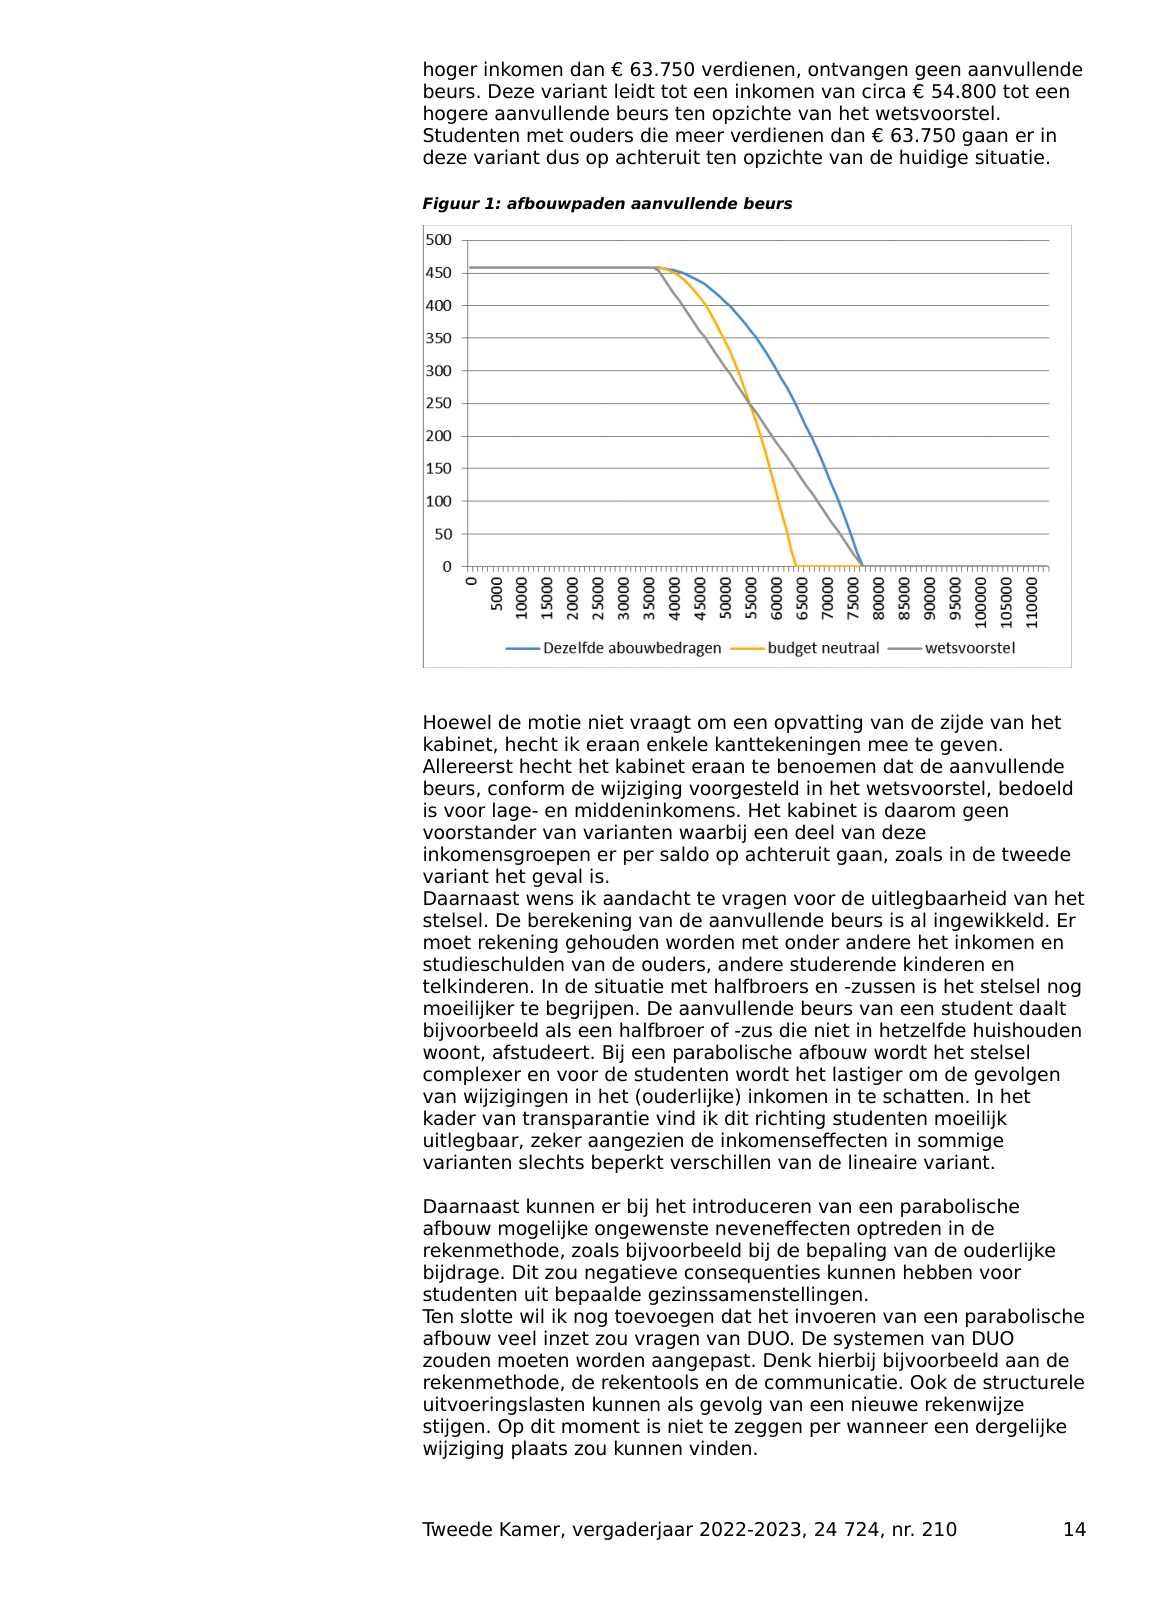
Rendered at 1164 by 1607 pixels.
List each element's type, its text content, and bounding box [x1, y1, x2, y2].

text Hoewel de motie niet vraagt om een opvatting van de zijde van het kabinet, hecht ik eraan enkele kanttekeningen mee te geven. Allereerst hecht het kabinet eraan te benoemen dat de aanvullende beurs, conform de wijziging voorgesteld in het wetsvoorstel, bedoeld is voor lage- en middeninkomens. Het kabinet is daarom geen voorstander van varianten waarbij een deel van deze inkomensgroepen er per saldo op achteruit gaan, zoals in de tweede variant het geval is. [422, 712, 1087, 888]
text Daarnaast kunnen er bij het introduceren van een parabolische afbouw mogelijke ongewenste neveneffecten optreden in de rekenmethode, zoals bijvoorbeeld bij de bepaling van de ouderlijke bijdrage. Dit zou negatieve consequenties kunnen hebben voor studenten uit bepaalde gezinssamenstellingen. [422, 1196, 1087, 1306]
text hoger inkomen dan € 63.750 verdienen, ontvangen geen aanvullende beurs. Deze variant leidt tot een inkomen van circa € 54.800 tot een hogere aanvullende beurs ten opzichte van het wetsvoorstel. Studenten met ouders die meer verdienen dan € 63.750 gaan er in deze variant dus op achteruit ten opzichte van de huidige situatie. [422, 59, 1087, 169]
text Ten slotte wil ik nog toevoegen dat het invoeren van een parabolische afbouw veel inzet zou vragen van DUO. De systemen van DUO zouden moeten worden aangepast. Denk hierbij bijvoorbeeld aan de rekenmethode, de rekentools en de communicatie. Ook de structurele uitvoeringslasten kunnen als gevolg van een nieuwe rekenwijze stijgen. Op dit moment is niet te zeggen per wanneer een dergelijke wijziging plaats zou kunnen vinden. [422, 1306, 1087, 1459]
text Daarnaast wens ik aandacht te vragen voor de uitlegbaarheid van het stelsel. De berekening van de aanvullende beurs is al ingewikkeld. Er moet rekening gehouden worden met onder andere het inkomen en studieschulden van de ouders, andere studerende kinderen en telkinderen. In de situatie met halfbroers en -zussen is het stelsel nog moeilijker te begrijpen. De aanvullende beurs van een student daalt bijvoorbeeld als een halfbroer of -zus die niet in hetzelfde huishouden woont, afstudeert. Bij een parabolische afbouw wordt het stelsel complexer en voor de studenten wordt het lastiger om de gevolgen van wijzigingen in het (ouderlijke) inkomen in te schatten. In het kader van transparantie vind ik dit richting studenten moeilijk uitlegbaar, zeker aangezien de inkomenseffecten in sommige varianten slechts beperkt verschillen van de lineaire variant. [422, 888, 1087, 1173]
picture [422, 225, 1072, 668]
text Figuur 1: afbouwpaden aanvullende beurs [422, 195, 1072, 213]
